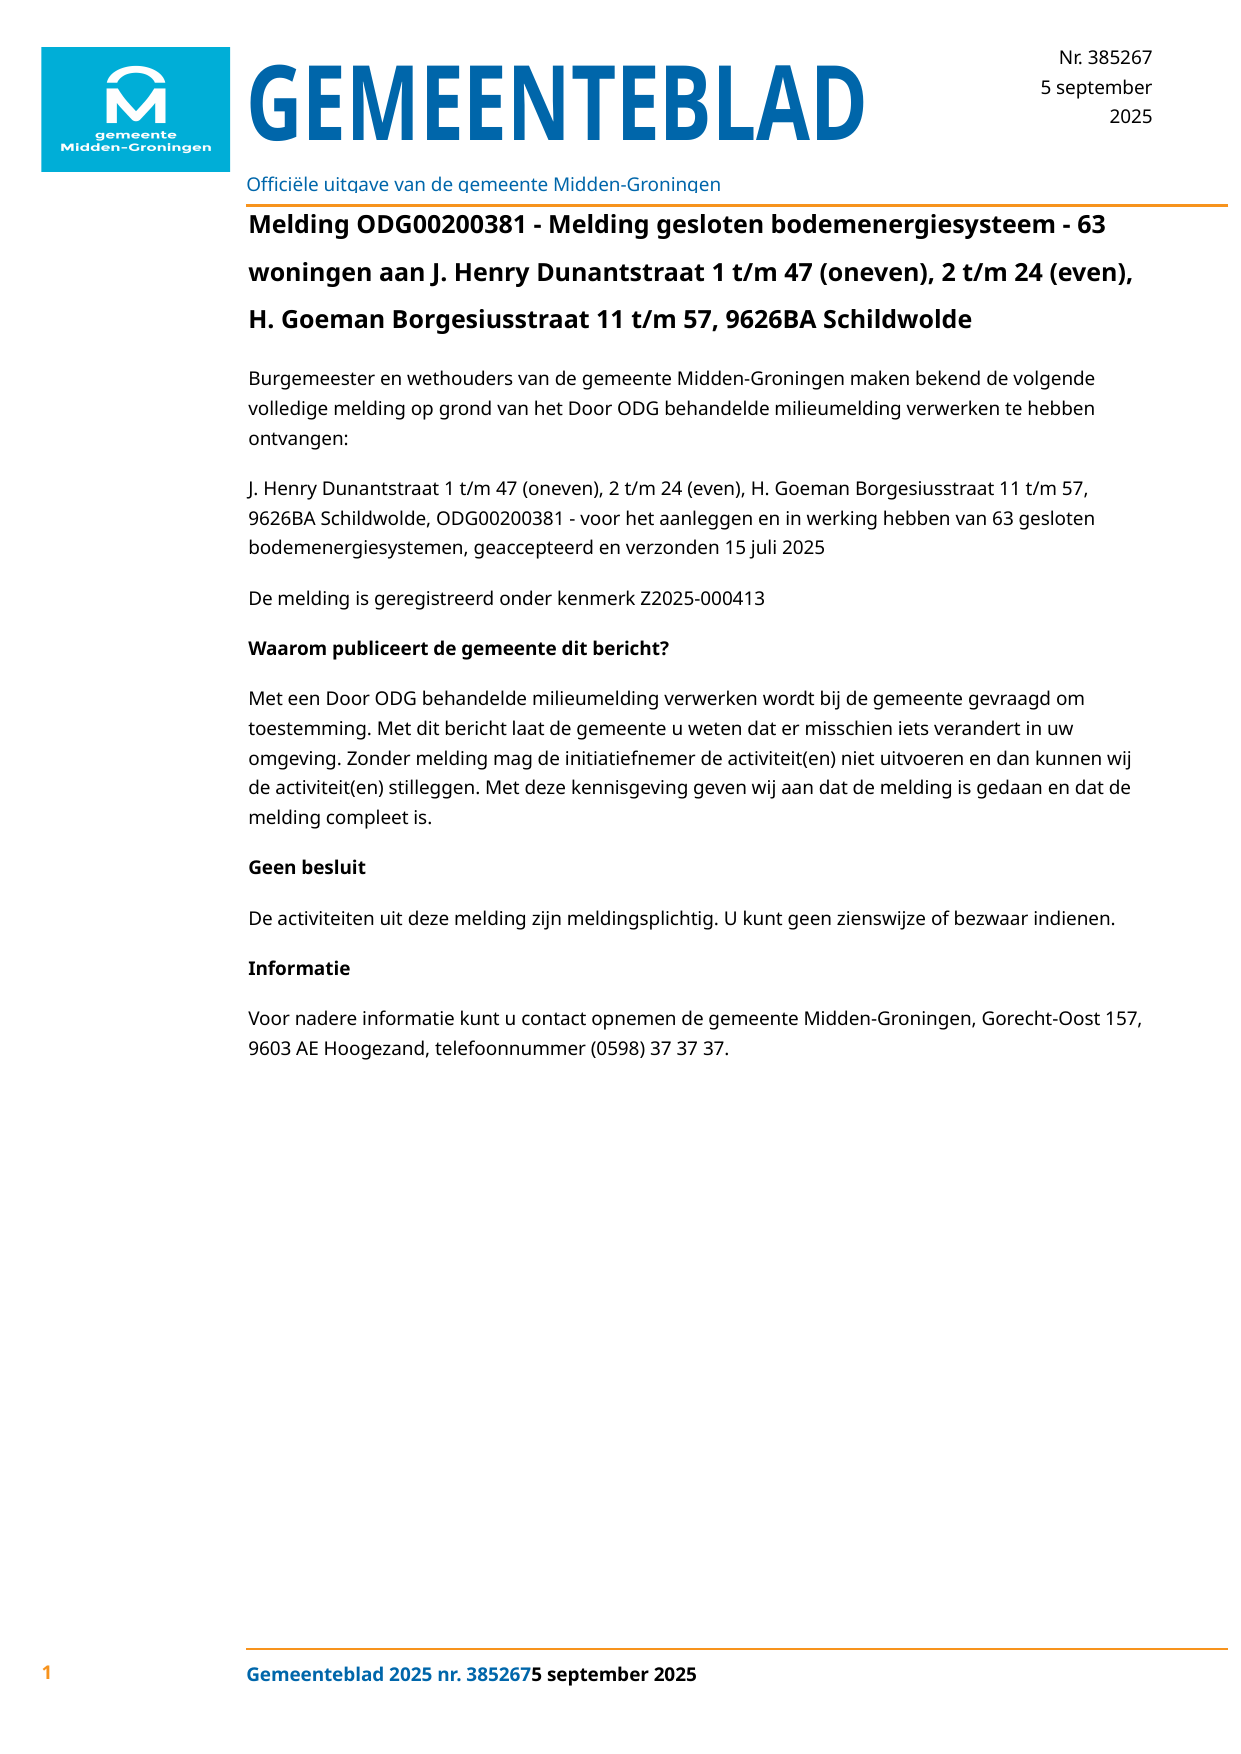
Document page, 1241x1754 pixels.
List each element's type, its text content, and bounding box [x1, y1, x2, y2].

text Met een Door ODG behandelde milieumelding verwerken wordt bij de gemeente gevraagd om toestemming. Met dit bericht laat de gemeente u weten dat er misschien iets verandert in uw omgeving. Zonder melding mag de initiatiefnemer de activiteit(en) niet uitvoeren en dan kunnen wij de activiteit(en) stilleggen. Met deze kennisgeving geven wij aan dat de melding is gedaan en dat de melding compleet is. [248, 686, 1152, 829]
text De activiteiten uit deze melding zijn meldingsplichtig. U kunt geen zienswijze of bezwaar indienen. [248, 905, 1152, 930]
text Voor nadere informatie kunt u contact opnemen de gemeente Midden-Groningen, Gorecht-Oost 157, 9603 AE Hoogezand, telefoonnummer (0598) 37 37 37. [248, 1006, 1152, 1061]
text Burgemeester en wethouders van de gemeente Midden-Groningen maken bekend de volgende volledige melding op grond van het Door ODG behandelde milieumelding verwerken te hebben ontvangen: [248, 366, 1152, 450]
picture [108, 66, 164, 82]
text Waarom publiceert de gemeente dit bericht? [248, 635, 1152, 661]
text Informatie [248, 955, 1152, 981]
picture [107, 89, 165, 122]
picture [184, 146, 190, 153]
text Geen besluit [248, 854, 1152, 880]
text J. Henry Dunantstraat 1 t/m 47 (oneven), 2 t/m 24 (even), H. Goeman Borgesiusstraat 11 t/m 57, 9626BA Schildwolde, ODG00200381 - voor het aanleggen en in werking hebben van 63 gesloten bodemenergiesystemen, geaccepteerd en verzonden 15 juli 2025 [248, 475, 1152, 560]
text De melding is geregistreerd onder kenmerk Z2025-000413 [248, 585, 1152, 610]
text Melding ODG00200381 - Melding gesloten bodemenergiesysteem - 63 woningen aan J. Henry Dunantstraat 1 t/m 47 (oneven), 2 t/m 24 (even), H. Goeman Borgesiusstraat 11 t/m 57, 9626BA Schildwolde [248, 207, 1152, 336]
